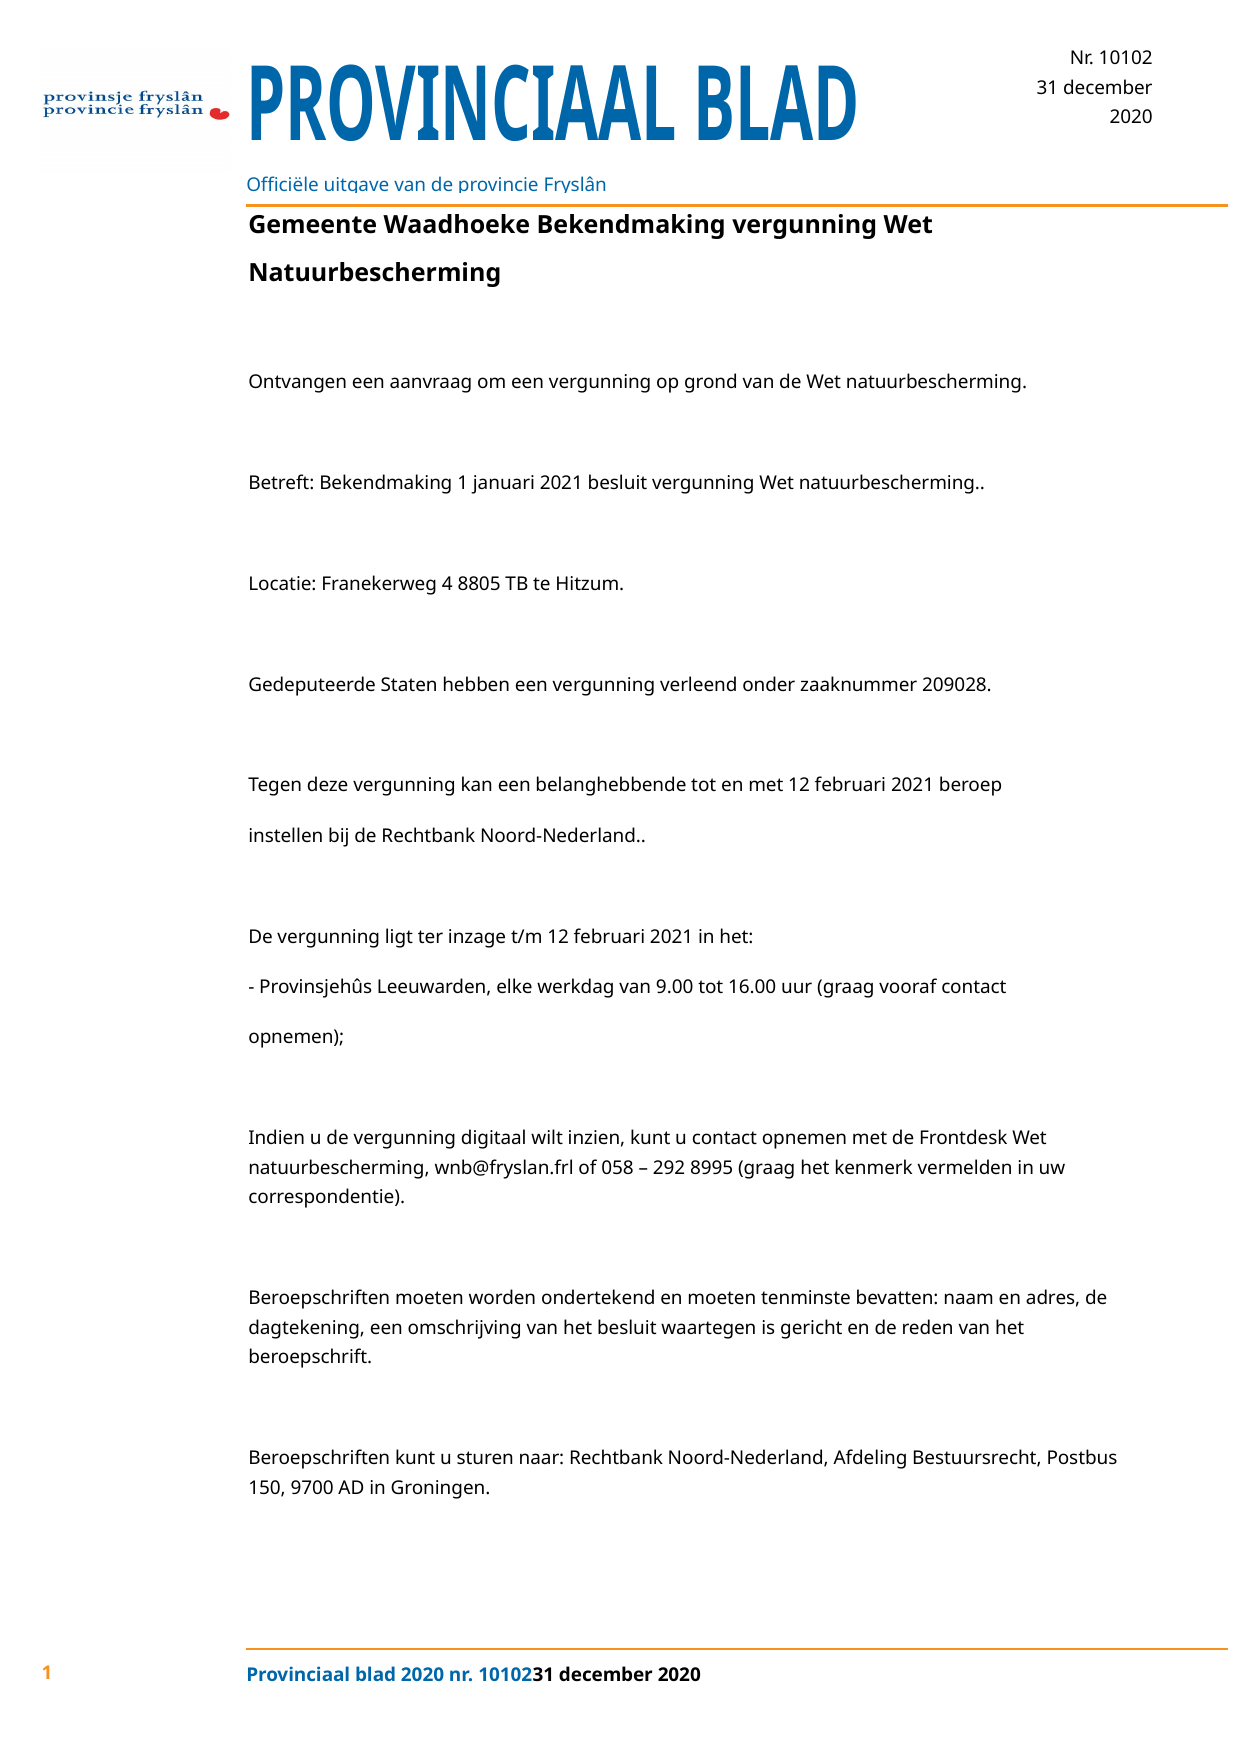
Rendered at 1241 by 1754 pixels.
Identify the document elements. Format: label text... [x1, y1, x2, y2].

picture [41, 47, 231, 172]
text Beroepschriften moeten worden ondertekend en moeten tenminste bevatten: naam en adres, de dagtekening, een omschrijving van het besluit waartegen is gericht en de reden van het beroepschrift. [248, 1284, 1152, 1369]
text De vergunning ligt ter inzage t/m 12 februari 2021 in het: [248, 923, 1152, 949]
text Tegen deze vergunning kan een belanghebbende tot en met 12 februari 2021 beroep [248, 772, 1152, 797]
text Gedeputeerde Staten hebben een vergunning verleend onder zaaknummer 209028. [248, 671, 1152, 697]
text - Provinsjehûs Leeuwarden, elke werkdag van 9.00 tot 16.00 uur (graag vooraf contact [248, 973, 1152, 999]
text Locatie: Franekerweg 4 8805 TB te Hitzum. [248, 570, 1152, 596]
text Betreft: Bekendmaking 1 januari 2021 besluit vergunning Wet natuurbescherming.. [248, 469, 1152, 495]
text Beroepschriften kunt u sturen naar: Rechtbank Noord-Nederland, Afdeling Bestuursrecht, Postbus 150, 9700 AD in Groningen. [248, 1444, 1152, 1500]
text instellen bij de Rechtbank Noord-Nederland.. [248, 822, 1152, 848]
text opnemen); [248, 1024, 1152, 1049]
text Gemeente Waadhoeke Bekendmaking vergunning Wet Natuurbescherming [248, 207, 1152, 288]
text Indien u de vergunning digitaal wilt inzien, kunt u contact opnemen met de Frontdesk Wet natuurbescherming, wnb@fryslan.frl of 058 – 292 8995 (graag het kenmerk vermelden in uw correspondentie). [248, 1124, 1152, 1209]
text Ontvangen een aanvraag om een vergunning op grond van de Wet natuurbescherming. [248, 368, 1152, 394]
